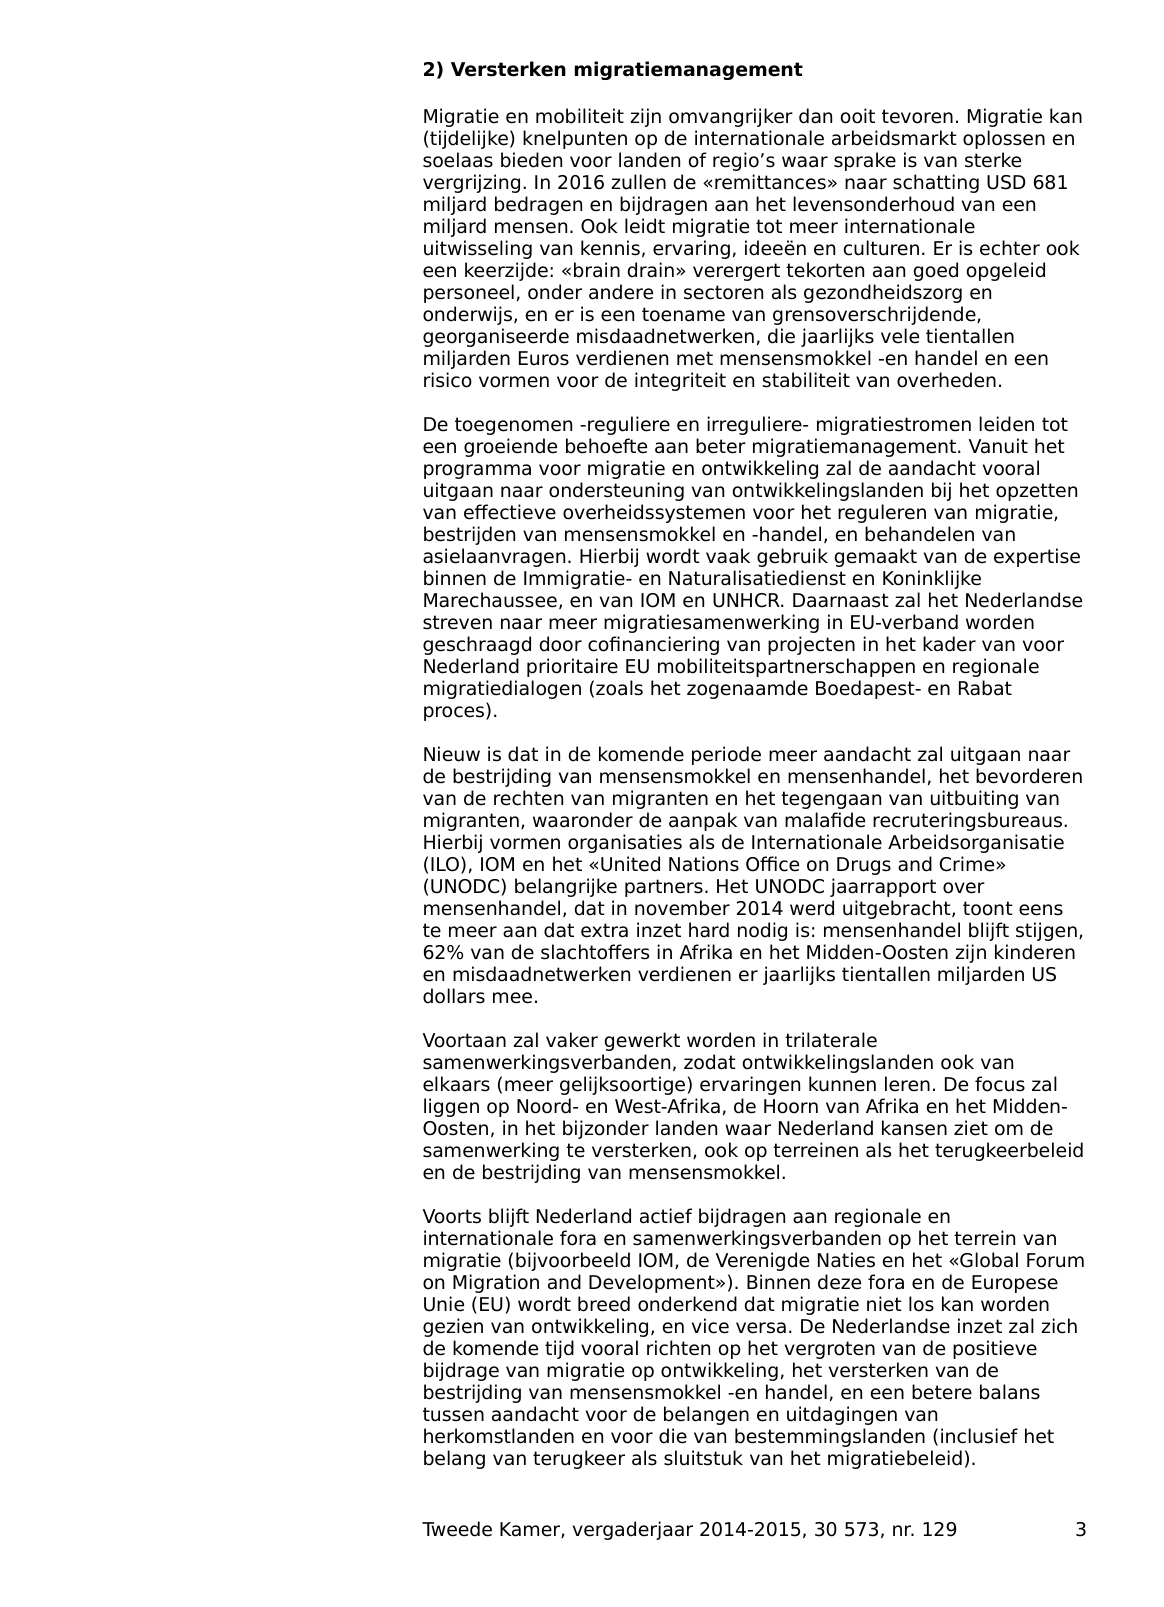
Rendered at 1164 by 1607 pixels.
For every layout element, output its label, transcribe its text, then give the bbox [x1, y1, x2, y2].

text Voorts blijft Nederland actief bijdragen aan regionale en internationale fora en samenwerkingsverbanden op het terrein van migratie (bijvoorbeeld IOM, de Verenigde Naties en het «Global Forum on Migration and Development»). Binnen deze fora en de Europese Unie (EU) wordt breed onderkend dat migratie niet los kan worden gezien van ontwikkeling, en vice versa. De Nederlandse inzet zal zich de komende tijd vooral richten op het vergroten van de positieve bijdrage van migratie op ontwikkeling, het versterken van de bestrijding van mensensmokkel -en handel, en een betere balans tussen aandacht voor de belangen en uitdagingen van herkomstlanden en voor die van bestemmingslanden (inclusief het belang van terugkeer als sluitstuk van het migratiebeleid). [422, 1206, 1087, 1469]
text Voortaan zal vaker gewerkt worden in trilaterale samenwerkingsverbanden, zodat ontwikkelingslanden ook van elkaars (meer gelijksoortige) ervaringen kunnen leren. De focus zal liggen op Noord- en West-Afrika, de Hoorn van Afrika en het Midden-Oosten, in het bijzonder landen waar Nederland kansen ziet om de samenwerking te versterken, ook op terreinen als het terugkeerbeleid en de bestrijding van mensensmokkel. [422, 1030, 1087, 1184]
text De toegenomen -reguliere en irreguliere- migratiestromen leiden tot een groeiende behoefte aan beter migratiemanagement. Vanuit het programma voor migratie en ontwikkeling zal de aandacht vooral uitgaan naar ondersteuning van ontwikkelingslanden bij het opzetten van effectieve overheidssystemen voor het reguleren van migratie, bestrijden van mensensmokkel en -handel, en behandelen van asielaanvragen. Hierbij wordt vaak gebruik gemaakt van de expertise binnen de Immigratie- en Naturalisatiedienst en Koninklijke Marechaussee, en van IOM en UNHCR. Daarnaast zal het Nederlandse streven naar meer migratiesamenwerking in EU-verband worden geschraagd door cofinanciering van projecten in het kader van voor Nederland prioritaire EU mobiliteitspartnerschappen en regionale migratiedialogen (zoals het zogenaamde Boedapest- en Rabat proces). [422, 414, 1087, 722]
subtitle 2) Versterken migratiemanagement [422, 59, 1087, 81]
text Migratie en mobiliteit zijn omvangrijker dan ooit tevoren. Migratie kan (tijdelijke) knelpunten op de internationale arbeidsmarkt oplossen en soelaas bieden voor landen of regio’s waar sprake is van sterke vergrijzing. In 2016 zullen de «remittances» naar schatting USD 681 miljard bedragen en bijdragen aan het levensonderhoud van een miljard mensen. Ook leidt migratie tot meer internationale uitwisseling van kennis, ervaring, ideeën en culturen. Er is echter ook een keerzijde: «brain drain» verergert tekorten aan goed opgeleid personeel, onder andere in sectoren als gezondheidszorg en onderwijs, en er is een toename van grensoverschrijdende, georganiseerde misdaadnetwerken, die jaarlijks vele tientallen miljarden Euros verdienen met mensensmokkel -en handel en een risico vormen voor de integriteit en stabiliteit van overheden. [422, 106, 1087, 392]
text Nieuw is dat in de komende periode meer aandacht zal uitgaan naar de bestrijding van mensensmokkel en mensenhandel, het bevorderen van de rechten van migranten en het tegengaan van uitbuiting van migranten, waaronder de aanpak van malafide recruteringsbureaus. Hierbij vormen organisaties als de Internationale Arbeidsorganisatie (ILO), IOM en het «United Nations Office on Drugs and Crime» (UNODC) belangrijke partners. Het UNODC jaarrapport over mensenhandel, dat in november 2014 werd uitgebracht, toont eens te meer aan dat extra inzet hard nodig is: mensenhandel blijft stijgen, 62% van de slachtoffers in Afrika en het Midden-Oosten zijn kinderen en misdaadnetwerken verdienen er jaarlijks tientallen miljarden US dollars mee. [422, 744, 1087, 1008]
